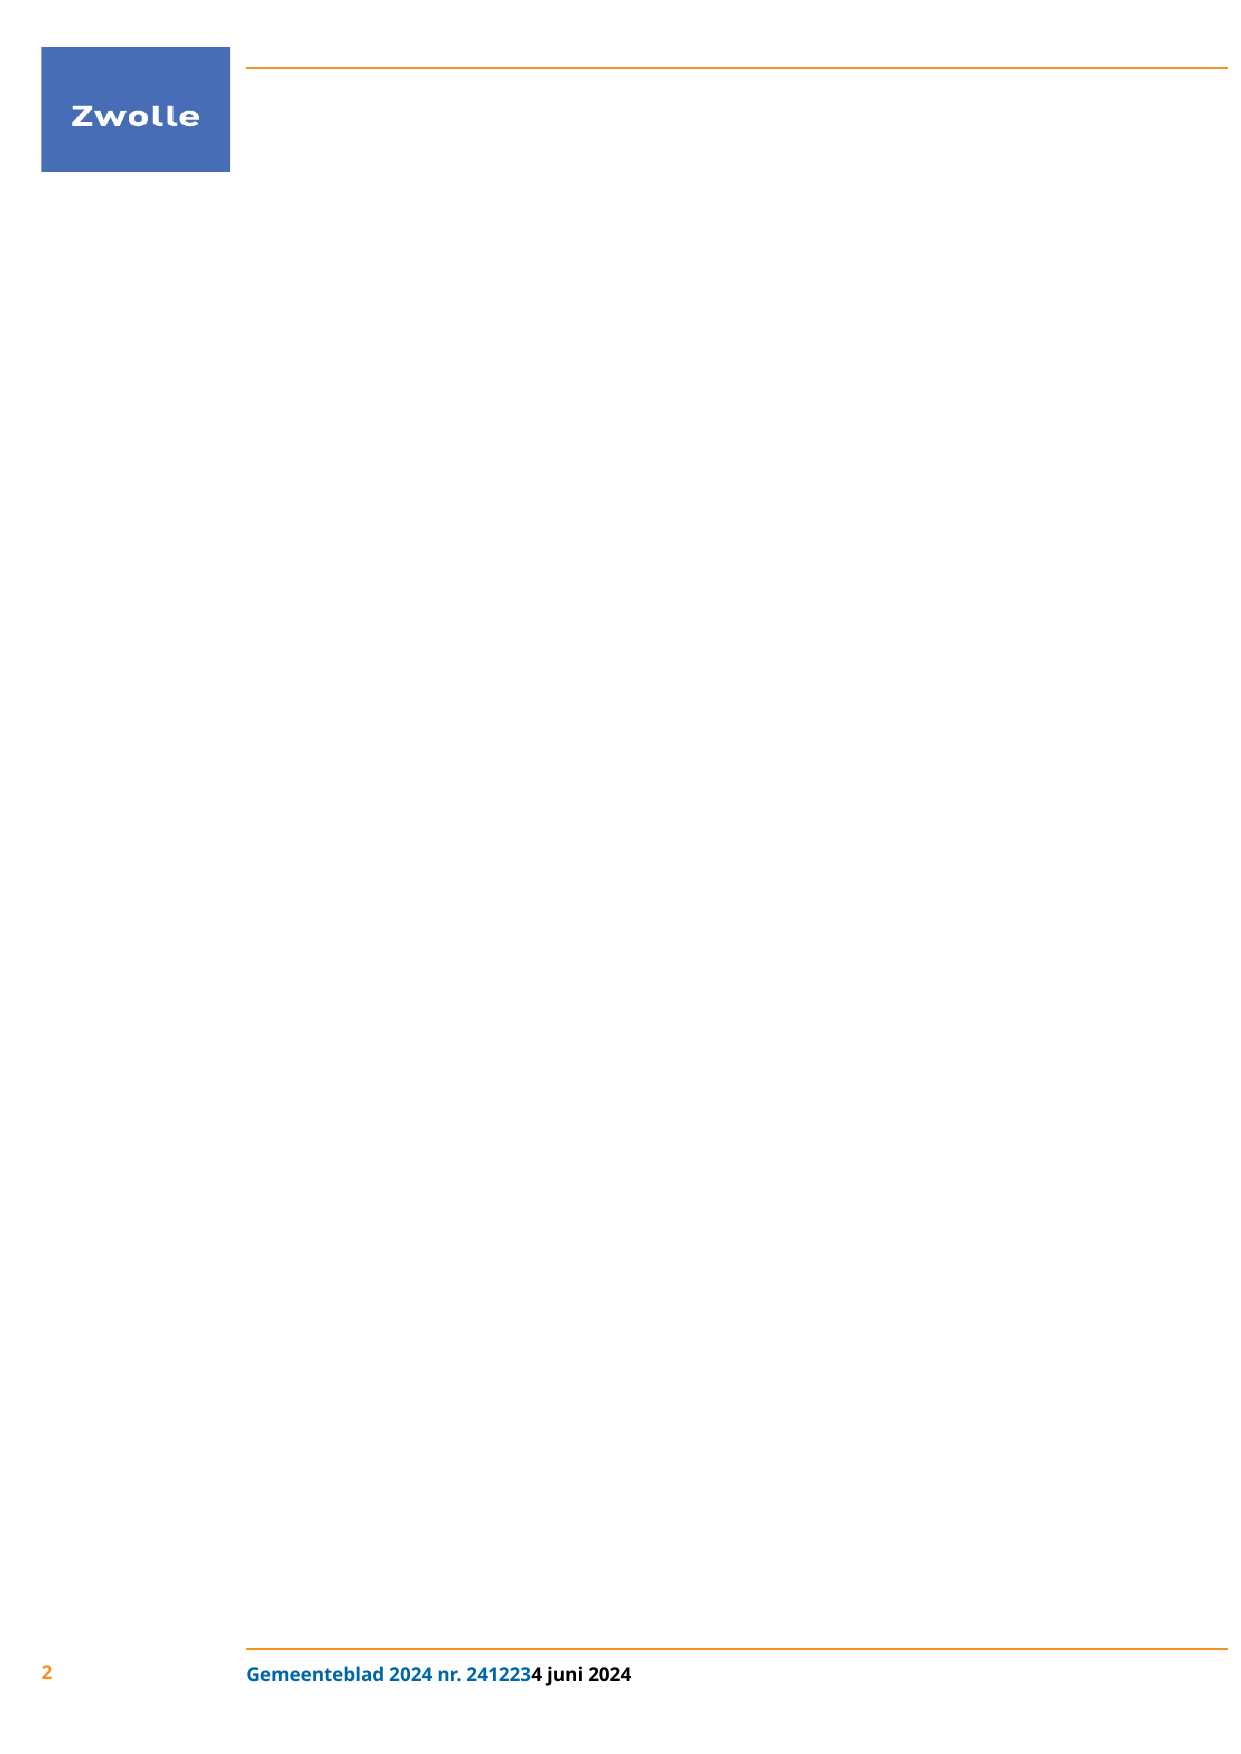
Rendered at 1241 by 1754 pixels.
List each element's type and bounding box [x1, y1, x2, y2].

picture [41, 47, 231, 172]
